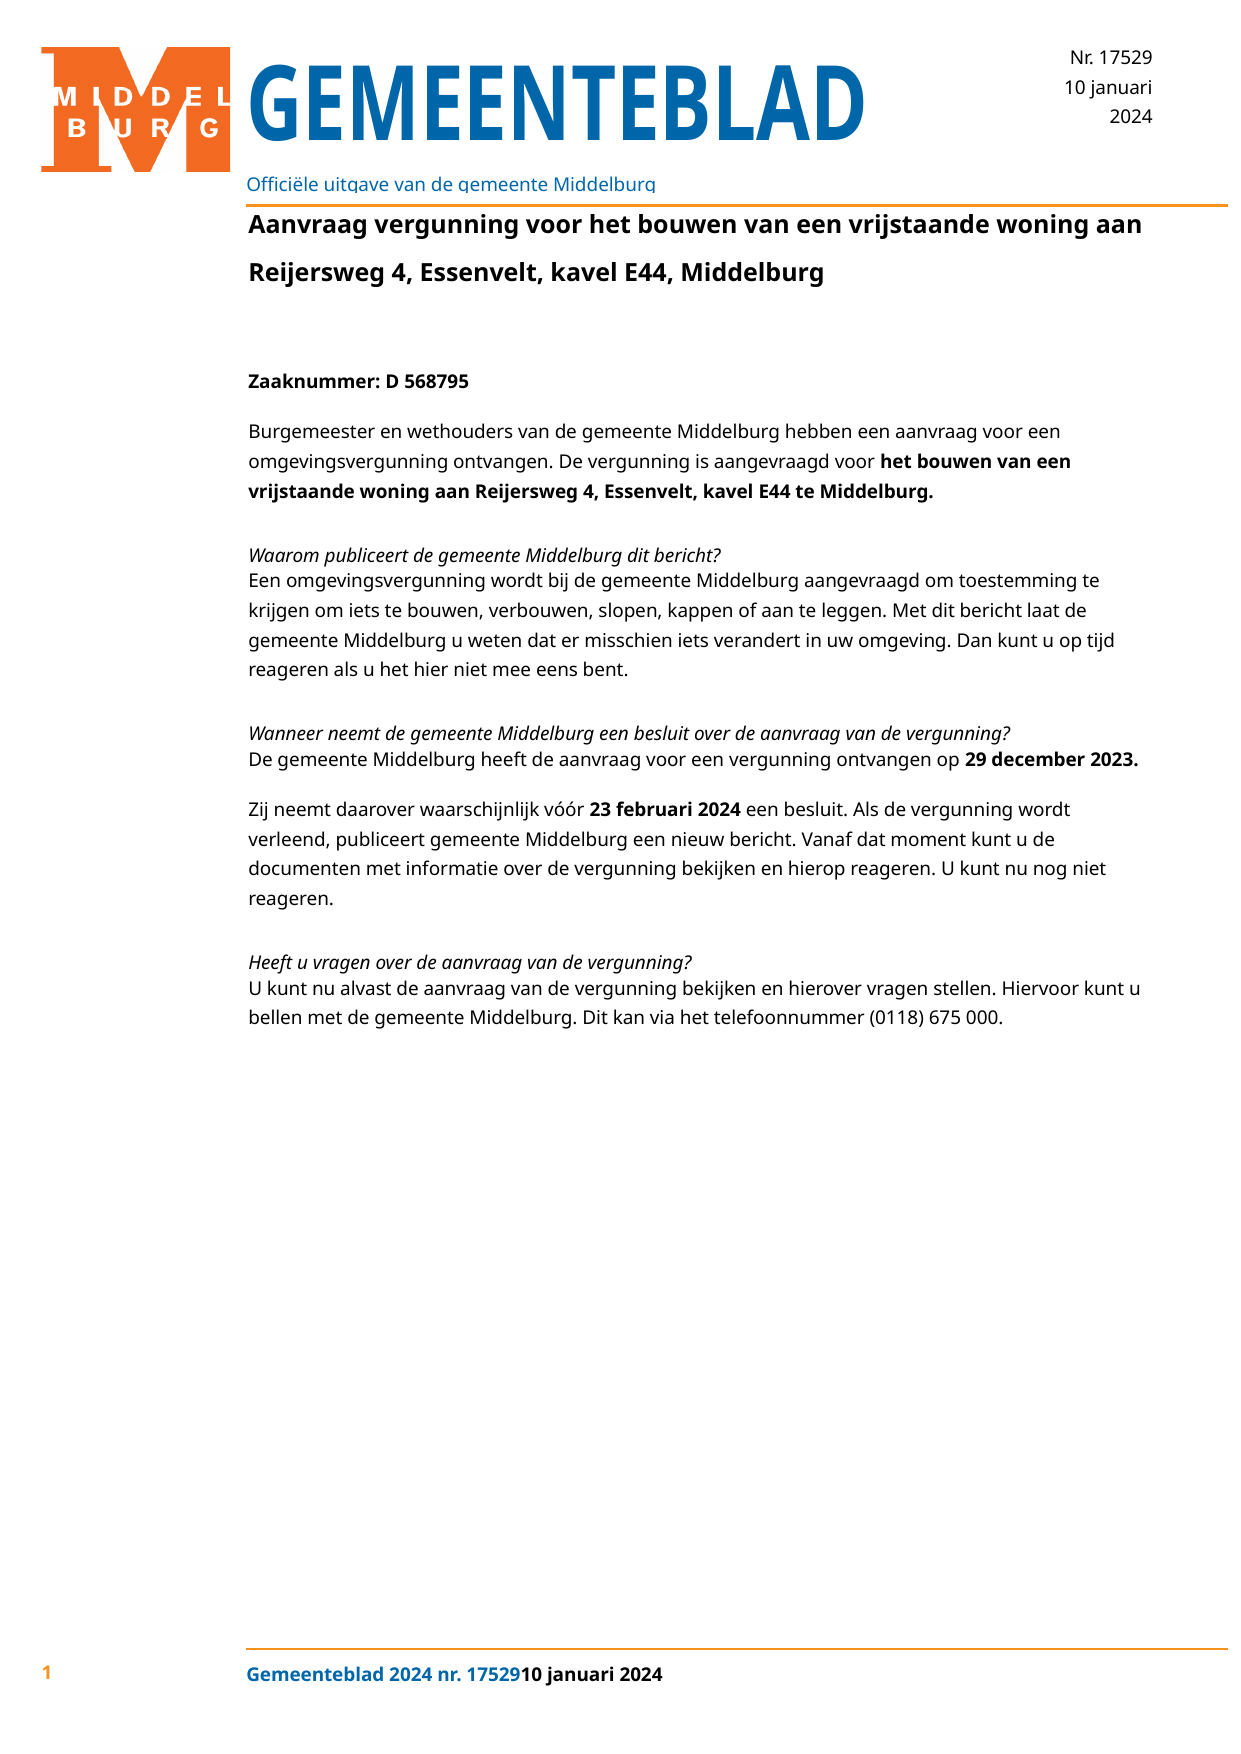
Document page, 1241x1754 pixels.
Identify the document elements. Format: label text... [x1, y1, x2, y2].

text Aanvraag vergunning voor het bouwen van een vrijstaande woning aan Reijersweg 4, Essenvelt, kavel E44, Middelburg [248, 207, 1152, 288]
text De gemeente Middelburg heeft de aanvraag voor een vergunning ontvangen op 29 december 2023. [248, 746, 1152, 772]
text Waarom publiceert de gemeente Middelburg dit bericht? [248, 542, 1152, 568]
text Een omgevingsvergunning wordt bij de gemeente Middelburg aangevraagd om toestemming te krijgen om iets te bouwen, verbouwen, slopen, kappen of aan te leggen. Met dit bericht laat de gemeente Middelburg u weten dat er misschien iets verandert in uw omgeving. Dan kunt u op tijd reageren als u het hier niet mee eens bent. [248, 568, 1152, 682]
text Zij neemt daarover waarschijnlijk vóór 23 februari 2024 een besluit. Als de vergunning wordt verleend, publiceert gemeente Middelburg een nieuw bericht. Vanaf dat moment kunt u de documenten met informatie over de vergunning bekijken en hierop reageren. U kunt nu nog niet reageren. [248, 796, 1152, 911]
text Wanneer neemt de gemeente Middelburg een besluit over de aanvraag van de vergunning? [248, 720, 1152, 746]
text U kunt nu alvast de aanvraag van de vergunning bekijken en hierover vragen stellen. Hiervoor kunt u bellen met de gemeente Middelburg. Dit kan via het telefoonnummer (0118) 675 000. [248, 975, 1152, 1030]
picture [41, 47, 231, 172]
text Burgemeester en wethouders van de gemeente Middelburg hebben een aanvraag voor een omgevingsvergunning ontvangen. De vergunning is aangevraagd voor het bouwen van een vrijstaande woning aan Reijersweg 4, Essenvelt, kavel E44 te Middelburg. [248, 419, 1152, 504]
text Zaaknummer: D 568795 [248, 368, 1152, 394]
text Heeft u vragen over de aanvraag van de vergunning? [248, 949, 1152, 975]
